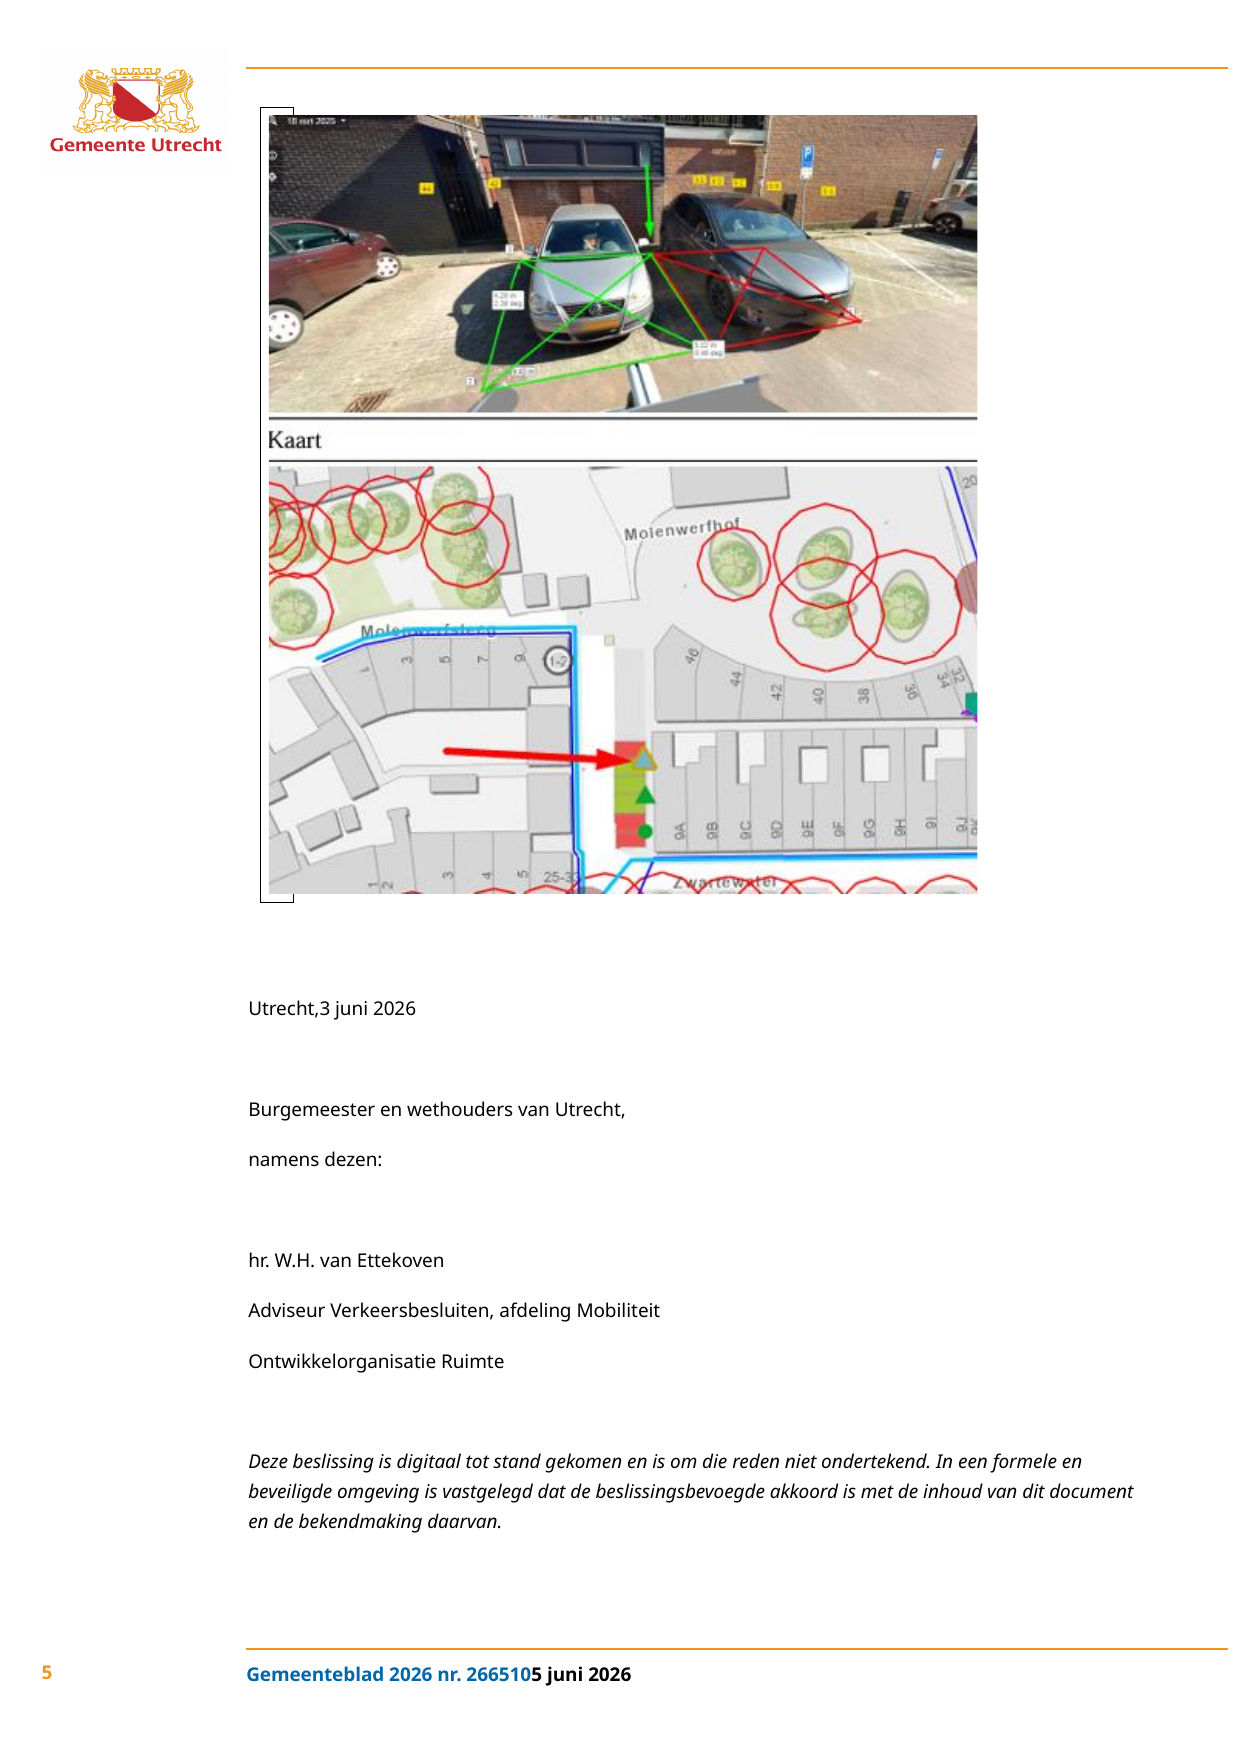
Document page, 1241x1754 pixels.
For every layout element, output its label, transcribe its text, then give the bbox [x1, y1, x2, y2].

text Utrecht,3 juni 2026 [248, 995, 1152, 1021]
picture [41, 47, 231, 172]
text Deze beslissing is digitaal tot stand gekomen en is om die reden niet ondertekend. In een formele en beveiligde omgeving is vastgelegd dat de beslissingsbevoegde akkoord is met de inhoud van dit document en de bekendmaking daarvan. [248, 1449, 1152, 1533]
picture [268, 115, 978, 894]
text Burgemeester en wethouders van Utrecht, [248, 1096, 1152, 1121]
text Adviseur Verkeersbesluiten, afdeling Mobiliteit [248, 1297, 1152, 1323]
text hr. W.H. van Ettekoven [248, 1247, 1152, 1273]
text namens dezen: [248, 1146, 1152, 1172]
text Ontwikkelorganisatie Ruimte [248, 1348, 1152, 1373]
